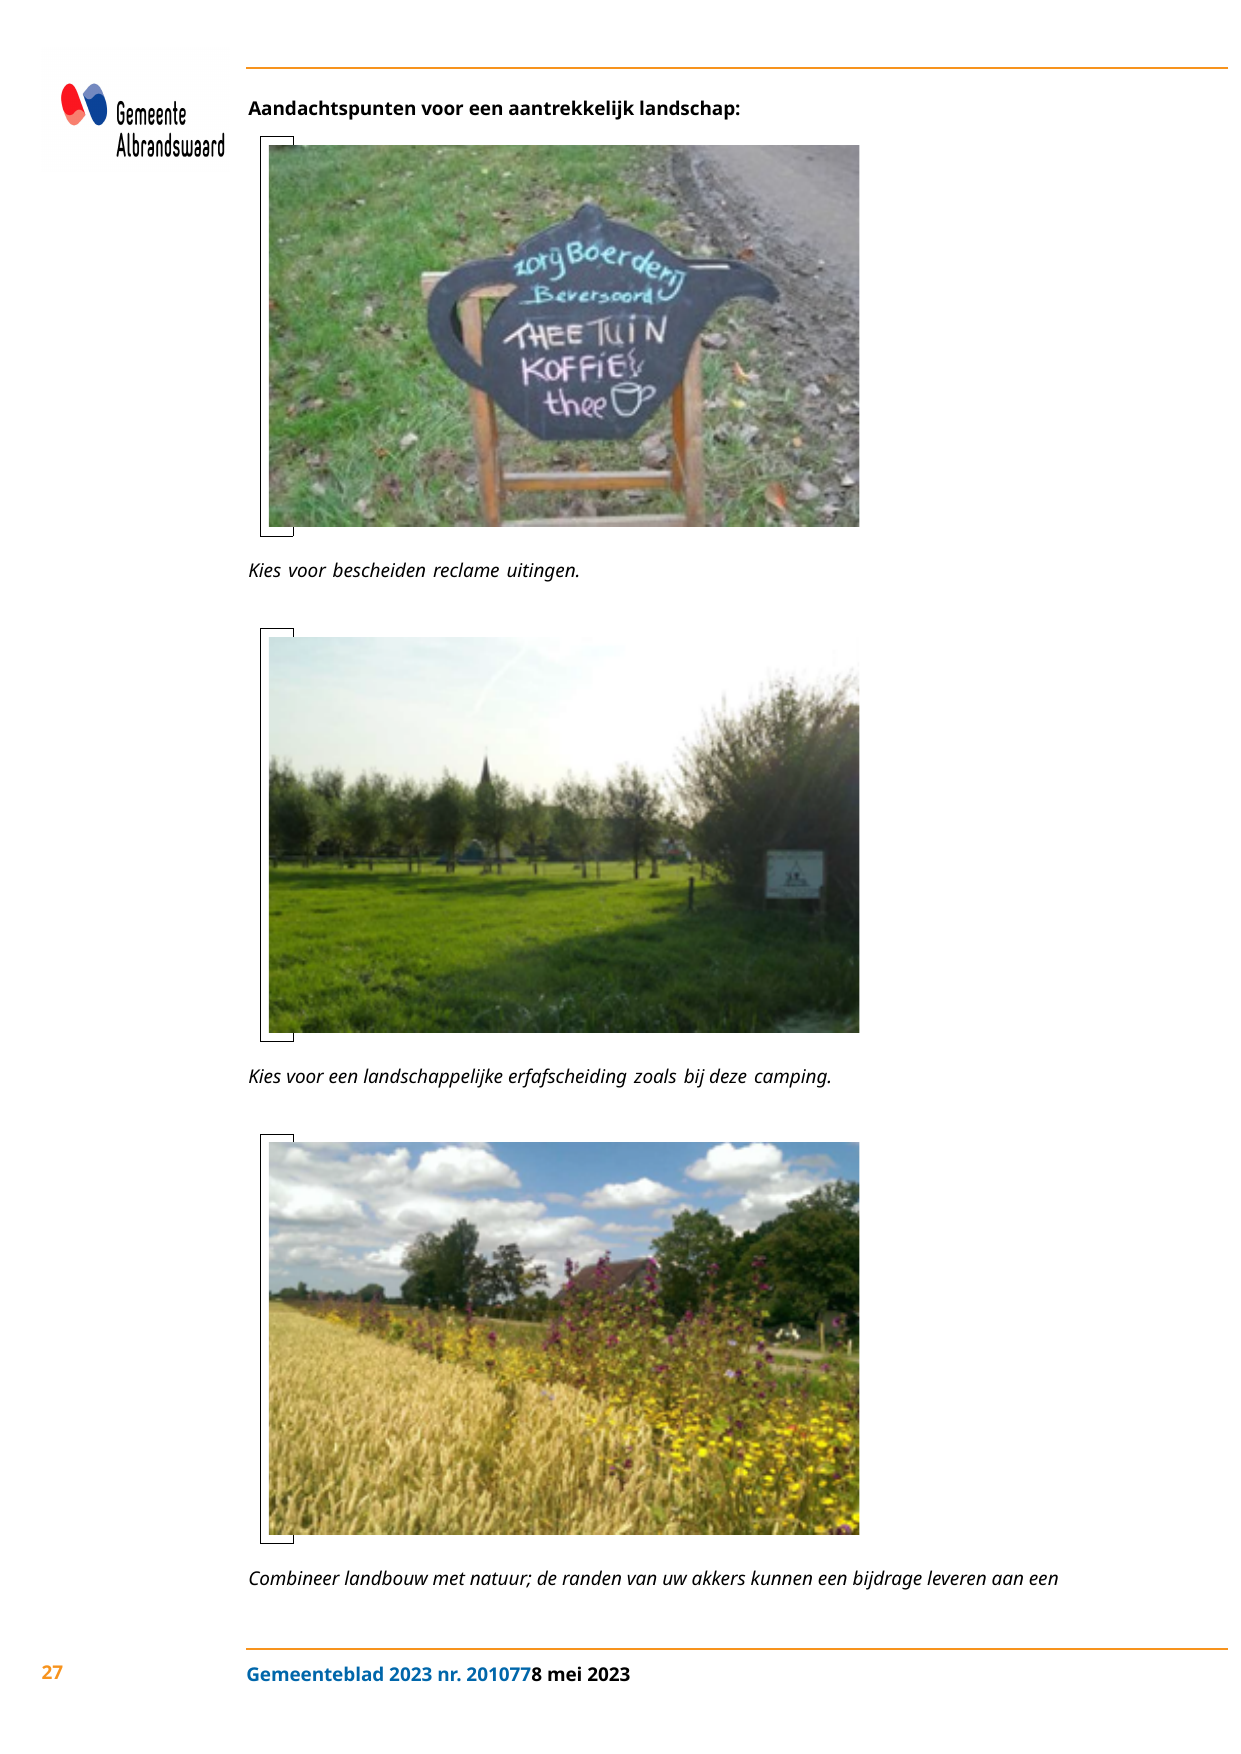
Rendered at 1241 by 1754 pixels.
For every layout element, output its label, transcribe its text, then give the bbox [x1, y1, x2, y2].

picture [268, 145, 860, 527]
text Aandachtspunten voor een aantrekkelijk landschap: [248, 95, 1152, 121]
text Combineer landbouw met natuur; de randen van uw akkers kunnen een bijdrage leveren aan een [248, 1565, 1152, 1591]
picture [268, 637, 860, 1033]
picture [268, 1142, 860, 1535]
text Kies voor bescheiden reclame uitingen. [248, 557, 1152, 583]
picture [41, 47, 231, 172]
text Kies voor een landschappelijke erfafscheiding zoals bij deze camping. [248, 1063, 1152, 1089]
